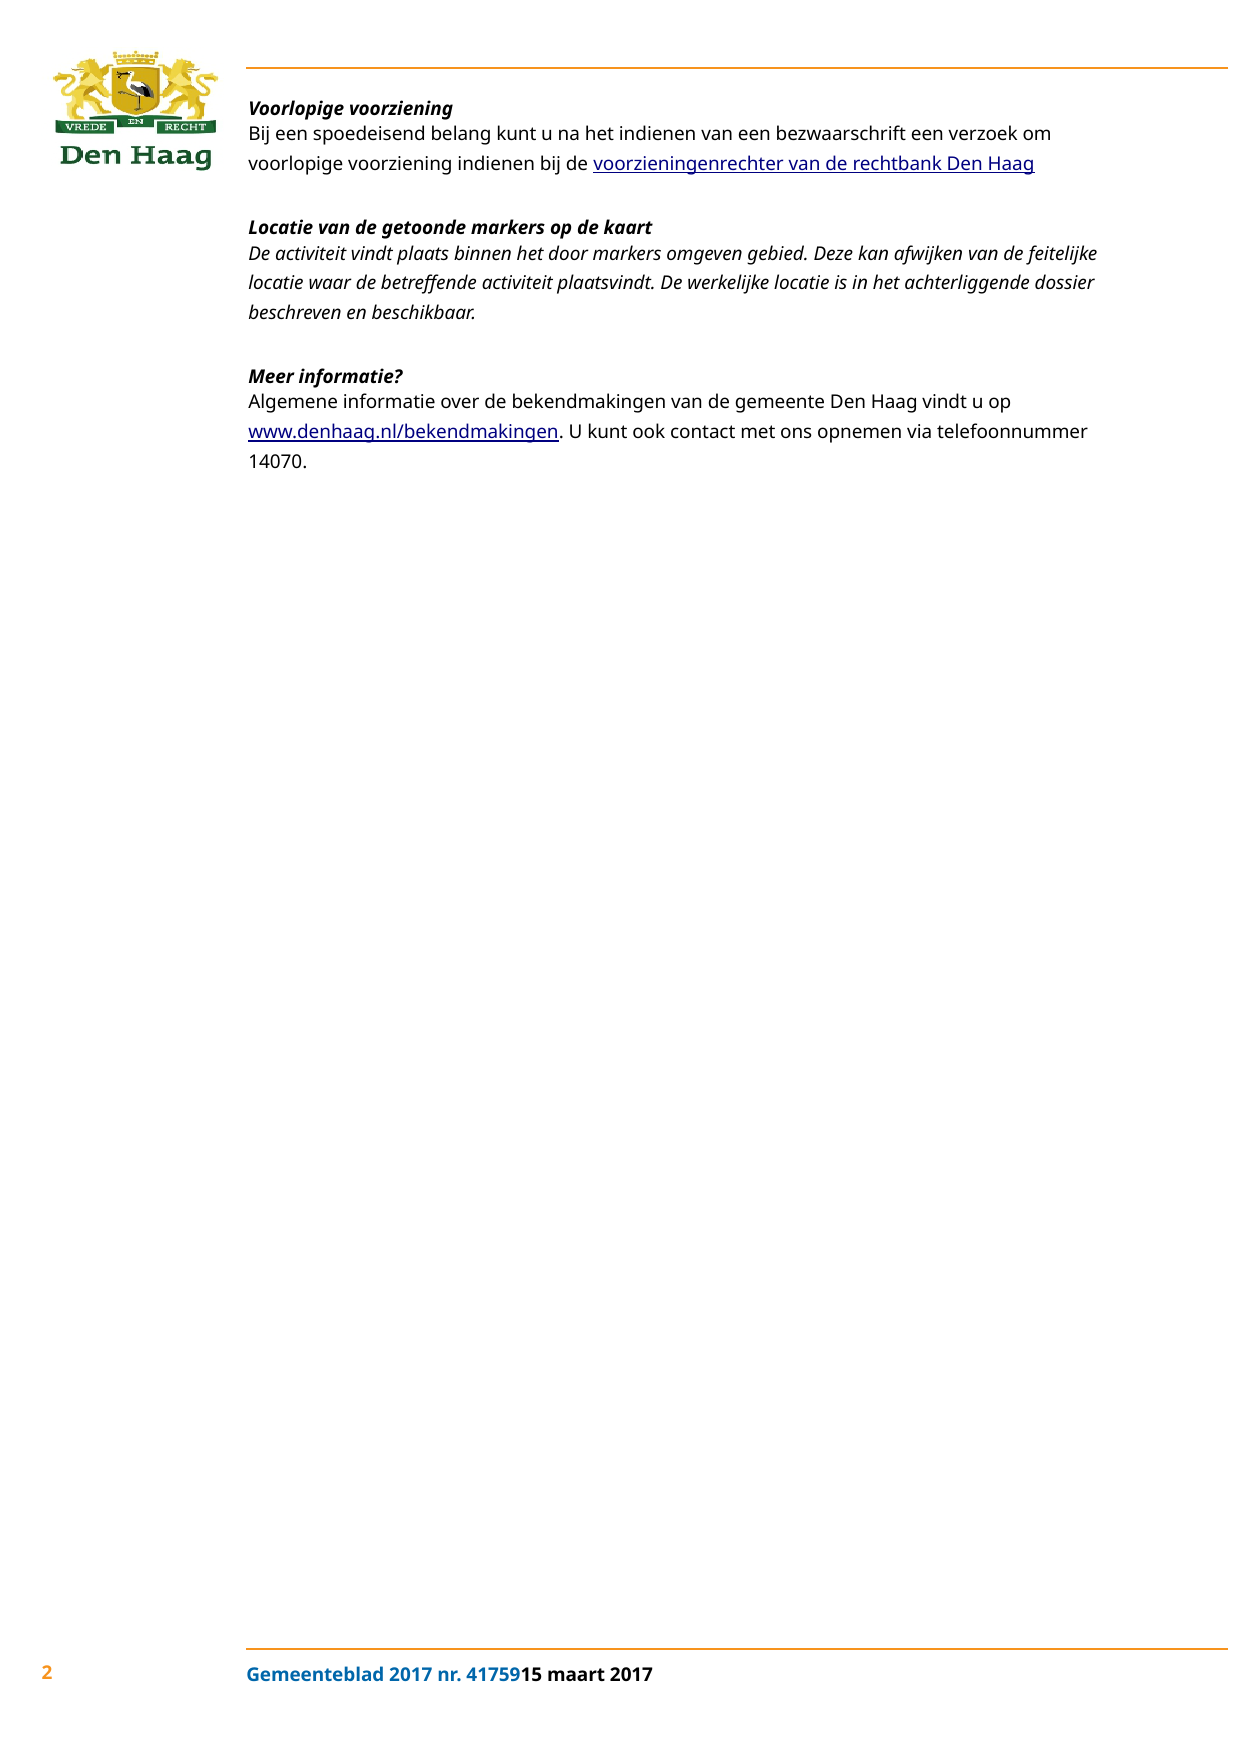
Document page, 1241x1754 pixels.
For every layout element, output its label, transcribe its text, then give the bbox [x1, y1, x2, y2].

text Bij een spoedeisend belang kunt u na het indienen van een bezwaarschrift een verzoek om voorlopige voorziening indienen bij de voorzieningenrechter van de rechtbank Den Haag [248, 121, 1152, 176]
text Voorlopige voorziening [248, 95, 1152, 121]
text Algemene informatie over de bekendmakingen van de gemeente Den Haag vindt u op www.denhaag.nl/bekendmakingen. U kunt ook contact met ons opnemen via telefoonnummer 14070. [248, 389, 1152, 473]
picture [41, 47, 231, 172]
text De activiteit vindt plaats binnen het door markers omgeven gebied. Deze kan afwijken van de feitelijke locatie waar de betreffende activiteit plaatsvindt. De werkelijke locatie is in het achterliggende dossier beschreven en beschikbaar. [248, 240, 1152, 325]
text Locatie van de getoonde markers op de kaart [248, 214, 1152, 240]
text Meer informatie? [248, 363, 1152, 389]
